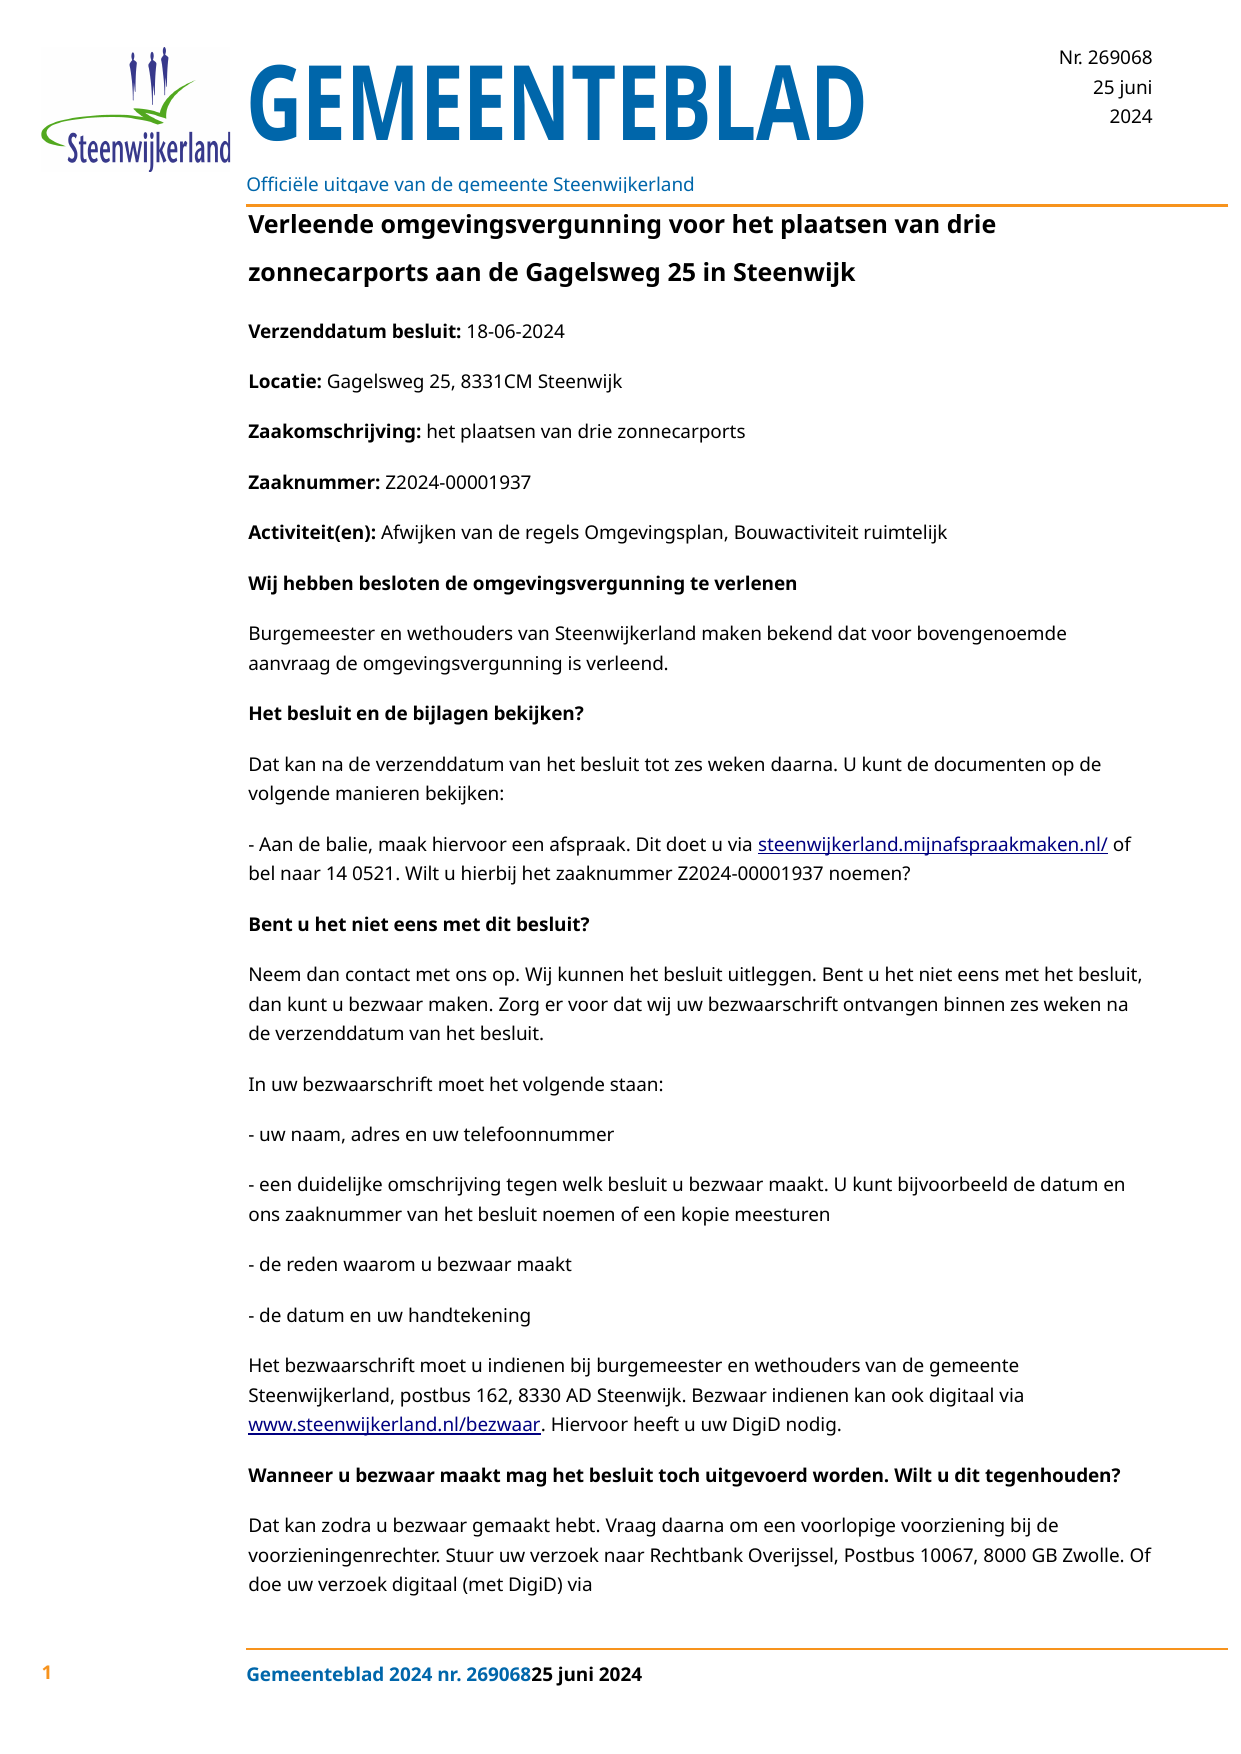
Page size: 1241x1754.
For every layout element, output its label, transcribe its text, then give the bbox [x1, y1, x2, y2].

text Wij hebben besloten de omgevingsvergunning te verlenen [248, 570, 1152, 596]
text Activiteit(en): Afwijken van de regels Omgevingsplan, Bouwactiviteit ruimtelijk [248, 519, 1152, 545]
text - de reden waarom u bezwaar maakt [248, 1252, 1152, 1277]
text Verleende omgevingsvergunning voor het plaatsen van drie zonnecarports aan de Gagelsweg 25 in Steenwijk [248, 207, 1152, 288]
text - de datum en uw handtekening [248, 1302, 1152, 1328]
text Bent u het niet eens met dit besluit? [248, 911, 1152, 937]
text Wanneer u bezwaar maakt mag het besluit toch uitgevoerd worden. Wilt u dit tegenhouden? [248, 1462, 1152, 1488]
text Dat kan na de verzenddatum van het besluit tot zes weken daarna. U kunt de documenten op de volgende manieren bekijken: [248, 751, 1152, 806]
text Zaakomschrijving: het plaatsen van drie zonnecarports [248, 419, 1152, 444]
text In uw bezwaarschrift moet het volgende staan: [248, 1071, 1152, 1097]
text Zaaknummer: Z2024-00001937 [248, 469, 1152, 495]
text Locatie: Gagelsweg 25, 8331CM Steenwijk [248, 368, 1152, 394]
picture [41, 47, 231, 172]
text - Aan de balie, maak hiervoor een afspraak. Dit doet u via steenwijkerland.mijnafspraakmaken.nl/ of bel naar 14 0521. Wilt u hierbij het zaaknummer Z2024-00001937 noemen? [248, 831, 1152, 886]
text - een duidelijke omschrijving tegen welk besluit u bezwaar maakt. U kunt bijvoorbeeld de datum en ons zaaknummer van het besluit noemen of een kopie meesturen [248, 1172, 1152, 1227]
text Neem dan contact met ons op. Wij kunnen het besluit uitleggen. Bent u het niet eens met het besluit, dan kunt u bezwaar maken. Zorg er voor dat wij uw bezwaarschrift ontvangen binnen zes weken na de verzenddatum van het besluit. [248, 961, 1152, 1046]
text Dat kan zodra u bezwaar gemaakt hebt. Vraag daarna om een voorlopige voorziening bij de voorzieningenrechter. Stuur uw verzoek naar Rechtbank Overijssel, Postbus 10067, 8000 GB Zwolle. Of doe uw verzoek digitaal (met DigiD) via [248, 1512, 1152, 1597]
text Het besluit en de bijlagen bekijken? [248, 700, 1152, 726]
text Het bezwaarschrift moet u indienen bij burgemeester en wethouders van de gemeente Steenwijkerland, postbus 162, 8330 AD Steenwijk. Bezwaar indienen kan ook digitaal via www.steenwijkerland.nl/bezwaar. Hiervoor heeft u uw DigiD nodig. [248, 1352, 1152, 1437]
text - uw naam, adres en uw telefoonnummer [248, 1121, 1152, 1147]
text Verzenddatum besluit: 18-06-2024 [248, 318, 1152, 344]
text Burgemeester en wethouders van Steenwijkerland maken bekend dat voor bovengenoemde aanvraag de omgevingsvergunning is verleend. [248, 620, 1152, 676]
